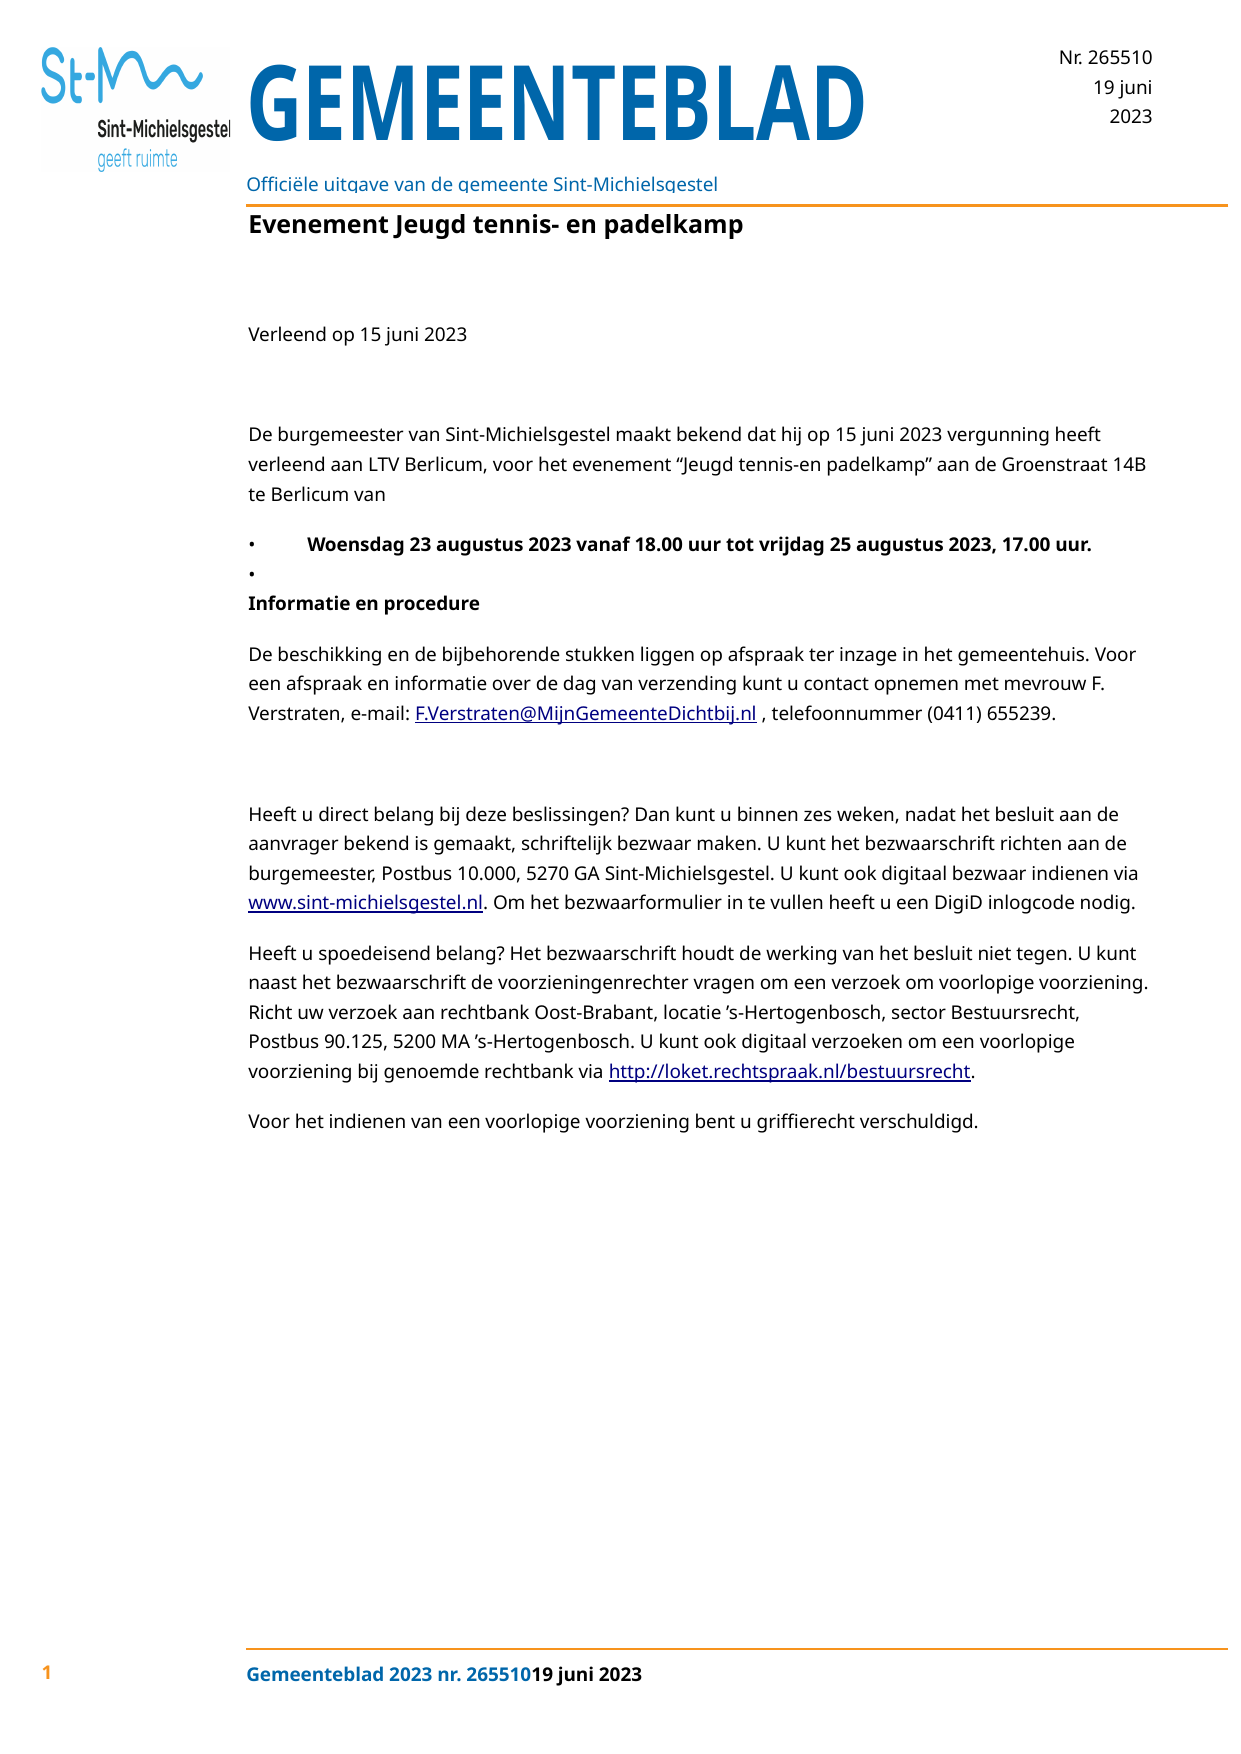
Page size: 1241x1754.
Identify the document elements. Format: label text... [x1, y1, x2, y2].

text Verleend op 15 juni 2023 [248, 321, 1152, 346]
text Informatie en procedure [248, 590, 1152, 616]
text Heeft u direct belang bij deze beslissingen? Dan kunt u binnen zes weken, nadat het besluit aan de aanvrager bekend is gemaakt, schriftelijk bezwaar maken. U kunt het bezwaarschrift richten aan de burgemeester, Postbus 10.000, 5270 GA Sint-Michielsgestel. U kunt ook digitaal bezwaar indienen via www.sint-michielsgestel.nl. Om het bezwaarformulier in te vullen heeft u een DigiD inlogcode nodig. [248, 801, 1152, 915]
text De burgemeester van Sint-Michielsgestel maakt bekend dat hij op 15 juni 2023 vergunning heeft verleend aan LTV Berlicum, voor het evenement “Jeugd tennis-en padelkamp” aan de Groenstraat 14B te Berlicum van [248, 422, 1152, 506]
list Woensdag 23 augustus 2023 vanaf 18.00 uur tot vrijdag 25 augustus 2023, 17.00 uur. [248, 531, 1152, 557]
text Voor het indienen van een voorlopige voorziening bent u griffierecht verschuldigd. [248, 1109, 1152, 1134]
text Heeft u spoedeisend belang? Het bezwaarschrift houdt de werking van het besluit niet tegen. U kunt naast het bezwaarschrift de voorzieningenrechter vragen om een verzoek om voorlopige voorziening. Richt uw verzoek aan rechtbank Oost-Brabant, locatie ’s-Hertogenbosch, sector Bestuursrecht, Postbus 90.125, 5200 MA ’s-Hertogenbosch. U kunt ook digitaal verzoeken om een voorlopige voorziening bij genoemde rechtbank via http://loket.rechtspraak.nl/bestuursrecht. [248, 940, 1152, 1084]
text Evenement Jeugd tennis- en padelkamp [248, 207, 1152, 241]
picture [41, 47, 231, 172]
text De beschikking en de bijbehorende stukken liggen op afspraak ter inzage in het gemeentehuis. Voor een afspraak en informatie over de dag van verzending kunt u contact opnemen met mevrouw F. Verstraten, e-mail: F.Verstraten@MijnGemeenteDichtbij.nl , telefoonnummer (0411) 655239. [248, 641, 1152, 726]
